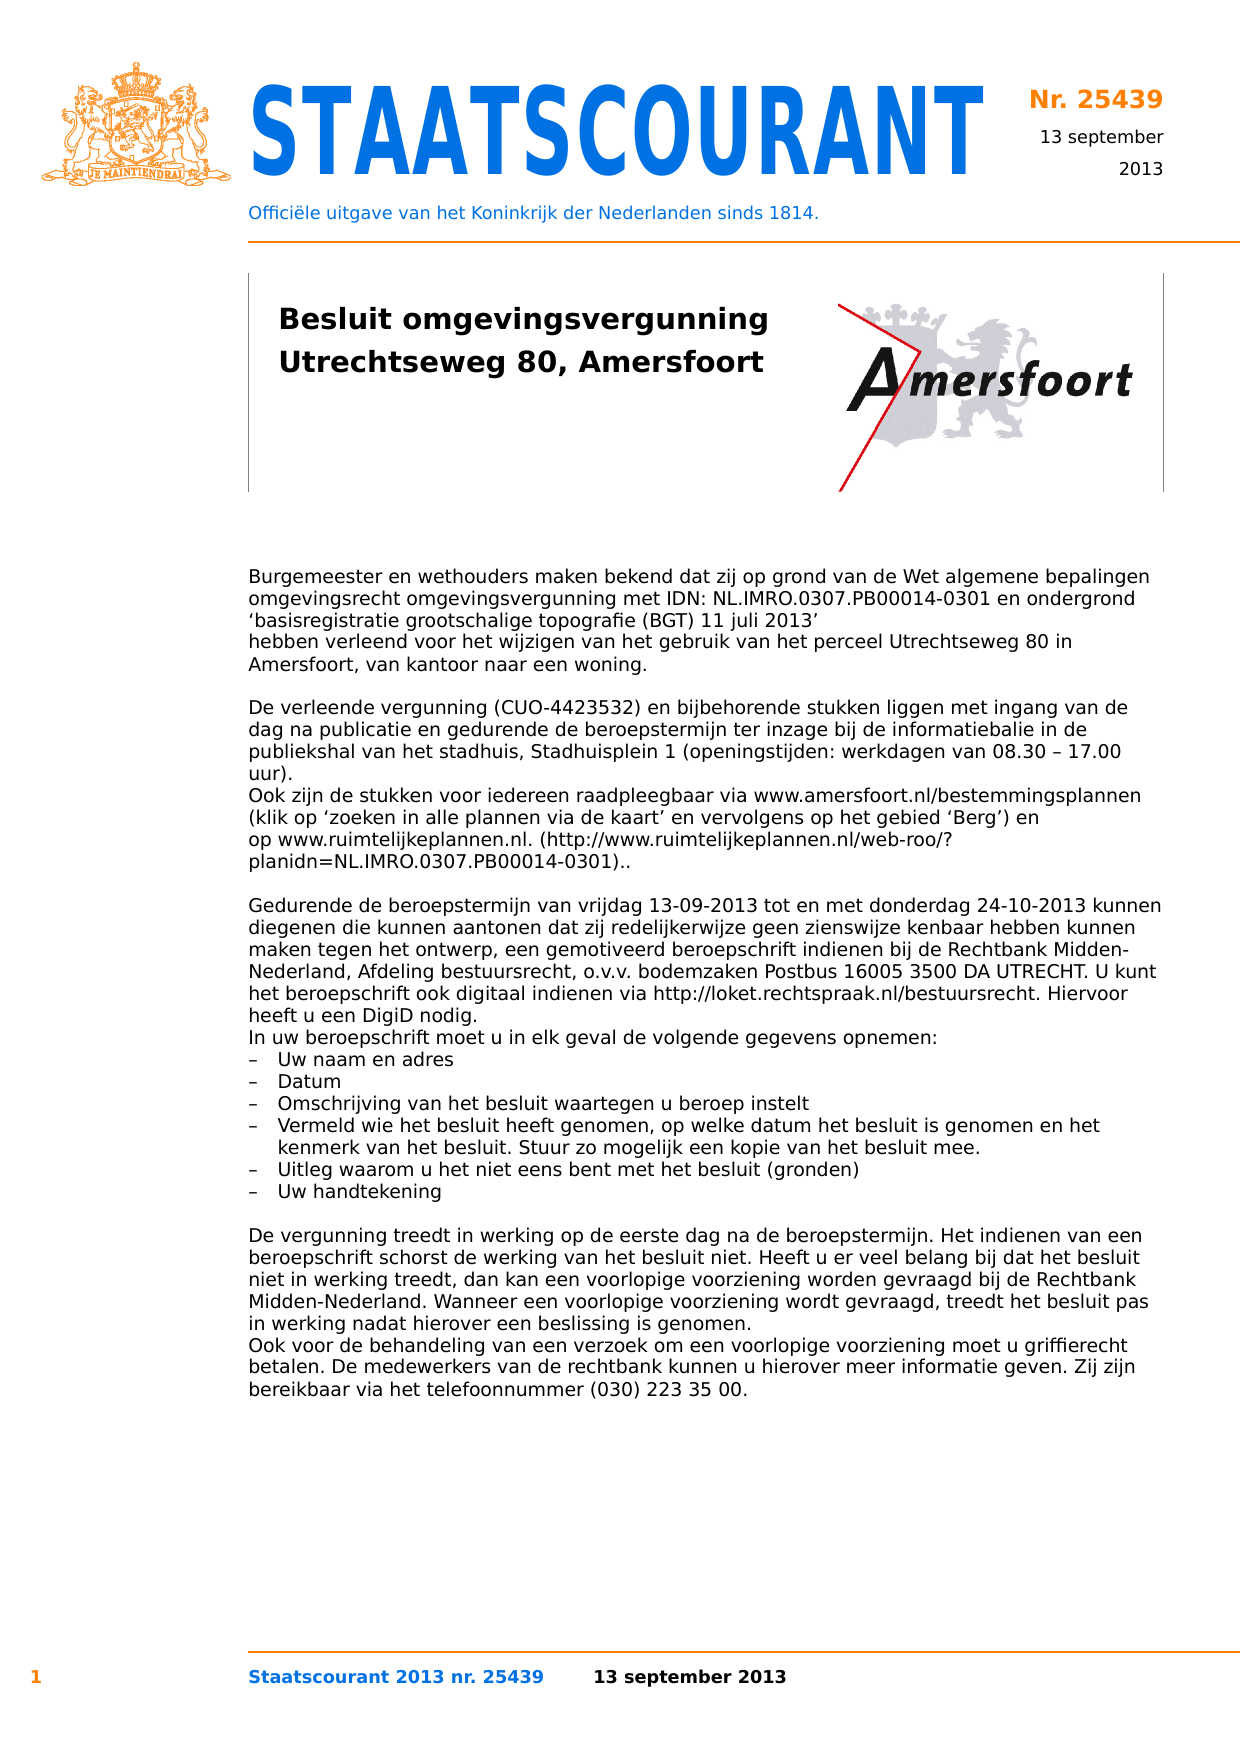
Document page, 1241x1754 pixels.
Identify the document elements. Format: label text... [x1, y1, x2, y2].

table_cell Officiële uitgave van het Koninkrijk der Nederlanden sinds 1814. [248, 203, 1240, 241]
text – Uitleg waarom u het niet eens bent met het besluit (gronden) [248, 1159, 1163, 1181]
text – Uw naam en adres [248, 1049, 1163, 1071]
table_header STAATSCOURANT [248, 62, 998, 203]
table_header Nr. 25439 [998, 62, 1240, 121]
picture [41, 62, 231, 186]
text Ook zijn de stukken voor iedereen raadpleegbaar via www.amersfoort.nl/bestemmingsplannen (klik op ‘zoeken in alle plannen via de kaart’ en vervolgens op het gebied ‘Berg’) en [248, 785, 1163, 829]
text hebben verleend voor het wijzigen van het gebruik van het perceel Utrechtseweg 80 in Amersfoort, van kantoor naar een woning. [248, 631, 1163, 675]
text Burgemeester en wethouders maken bekend dat zij op grond van de Wet algemene bepalingen omgevingsrecht omgevingsvergunning met IDN: NL.IMRO.0307.PB00014-0301 en ondergrond ‘basisregistratie grootschalige topografie (BGT) 11 juli 2013’ [248, 566, 1163, 631]
text – Vermeld wie het besluit heeft genomen, op welke datum het besluit is genomen en het kenmerk van het besluit. Stuur zo mogelijk een kopie van het besluit mee. [248, 1115, 1163, 1159]
text – Uw handtekening [248, 1181, 1163, 1203]
subtitle Besluit omgevingsvergunning Utrechtseweg 80, Amersfoort [249, 273, 1163, 492]
text – Omschrijving van het besluit waartegen u beroep instelt [248, 1093, 1163, 1115]
text In uw beroepschrift moet u in elk geval de volgende gegevens opnemen: [248, 1027, 1163, 1049]
picture [838, 302, 1134, 492]
text De vergunning treedt in werking op de eerste dag na de beroepstermijn. Het indienen van een beroepschrift schorst de werking van het besluit niet. Heeft u er veel belang bij dat het besluit niet in werking treedt, dan kan een voorlopige voorziening worden gevraagd bij de Rechtbank Midden-Nederland. Wanneer een voorlopige voorziening wordt gevraagd, treedt het besluit pas in werking nadat hierover een beslissing is genomen. [248, 1224, 1163, 1334]
table_header [25, 62, 248, 241]
text – Datum [248, 1071, 1163, 1093]
text op www.ruimtelijkeplannen.nl. (http://www.ruimtelijkeplannen.nl/web-roo/?planidn=NL.IMRO.0307.PB00014-0301).. [248, 829, 1163, 873]
table_cell 2013 [998, 153, 1240, 203]
text Ook voor de behandeling van een verzoek om een voorlopige voorziening moet u griffierecht betalen. De medewerkers van de rechtbank kunnen u hierover meer informatie geven. Zij zijn bereikbaar via het telefoonnummer (030) 223 35 00. [248, 1334, 1163, 1400]
text Gedurende de beroepstermijn van vrijdag 13-09-2013 tot en met donderdag 24-10-2013 kunnen diegenen die kunnen aantonen dat zij redelijkerwijze geen zienswijze kenbaar hebben kunnen maken tegen het ontwerp, een gemotiveerd beroepschrift indienen bij de Rechtbank Midden-Nederland, Afdeling bestuursrecht, o.v.v. bodemzaken Postbus 16005 3500 DA UTRECHT. U kunt het beroepschrift ook digitaal indienen via http://loket.rechtspraak.nl/bestuursrecht. Hiervoor heeft u een DigiD nodig. [248, 895, 1163, 1027]
text De verleende vergunning (CUO-4423532) en bijbehorende stukken liggen met ingang van de dag na publicatie en gedurende de beroepstermijn ter inzage bij de informatiebalie in de publiekshal van het stadhuis, Stadhuisplein 1 (openingstijden: werkdagen van 08.30 – 17.00 uur). [248, 697, 1163, 785]
table_cell 13 september [998, 121, 1240, 153]
